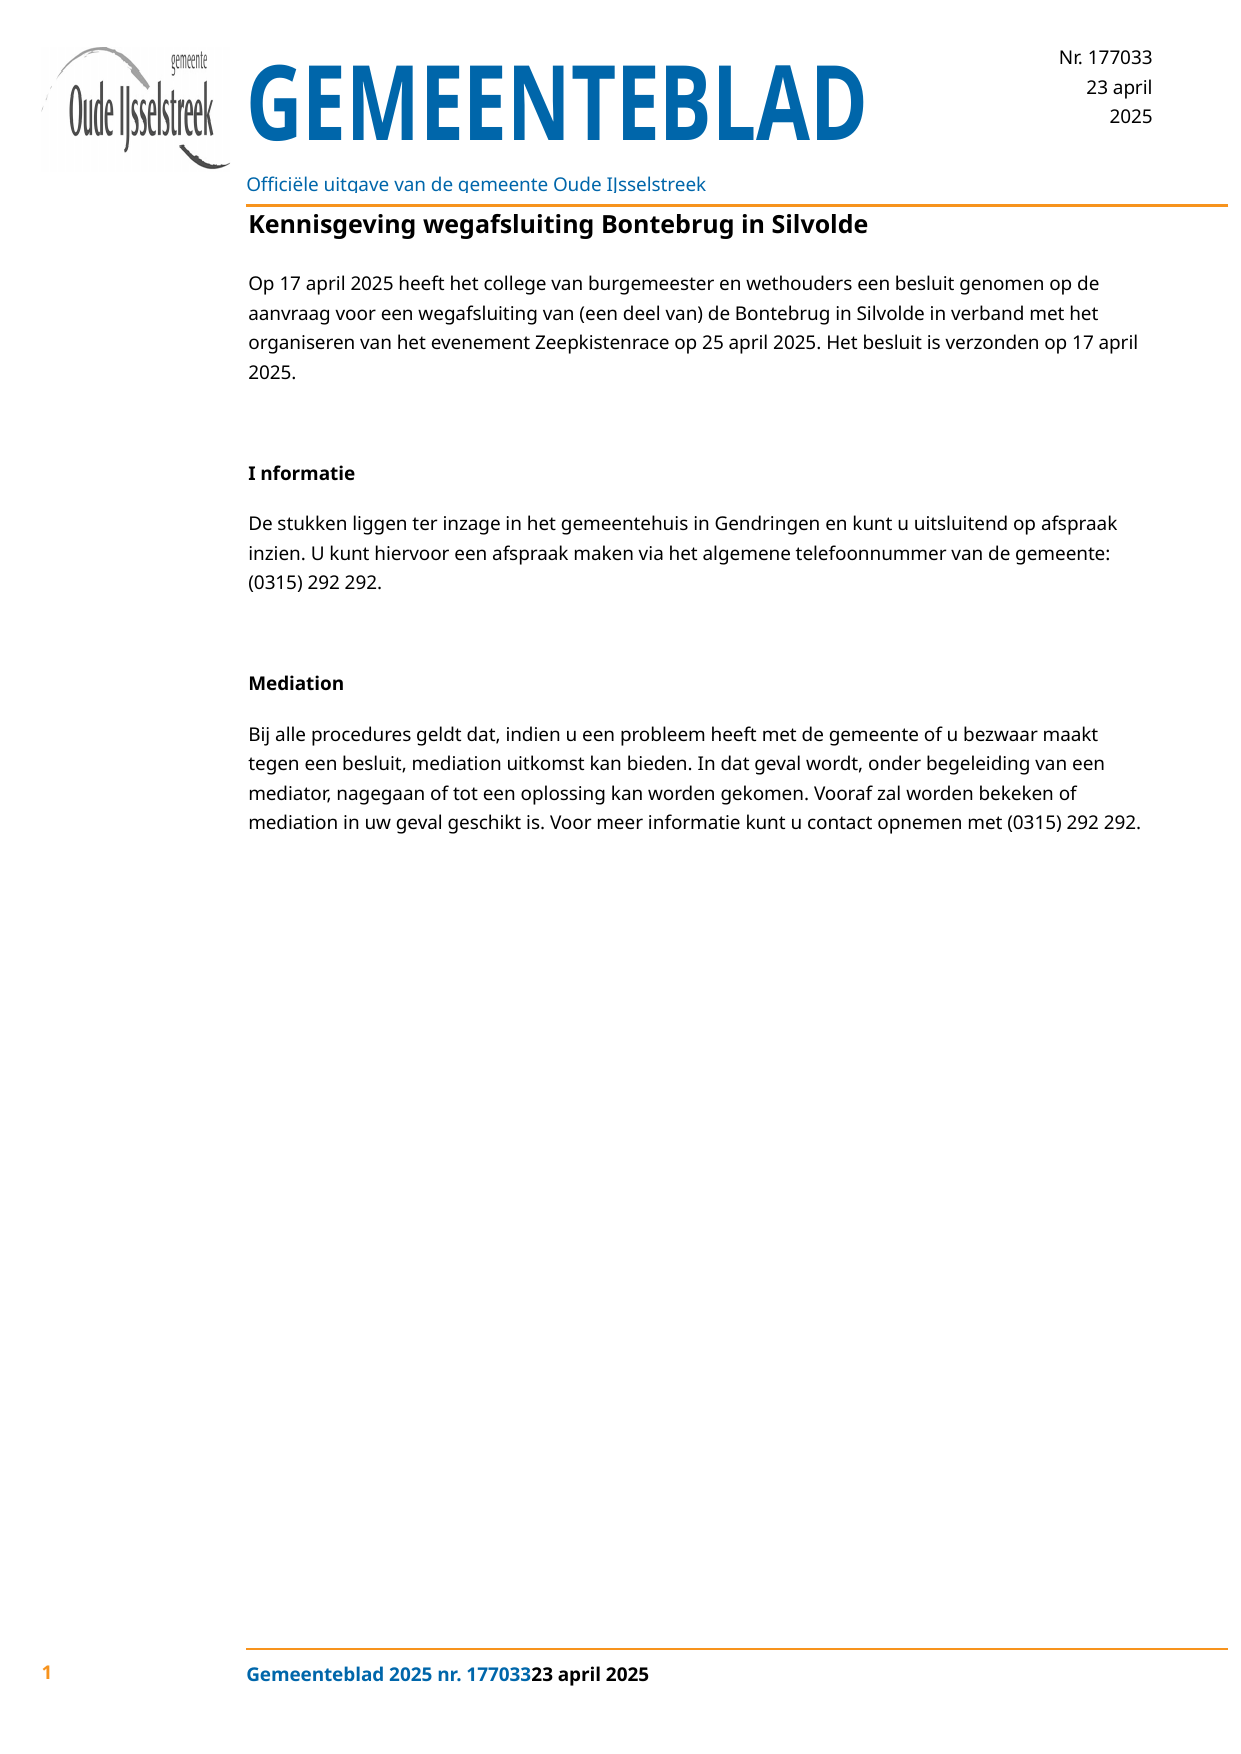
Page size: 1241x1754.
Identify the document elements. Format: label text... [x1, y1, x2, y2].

picture [41, 47, 231, 172]
text Kennisgeving wegafsluiting Bontebrug in Silvolde [248, 207, 1152, 241]
text Mediation [248, 670, 1152, 696]
text Bij alle procedures geldt dat, indien u een probleem heeft met de gemeente of u bezwaar maakt tegen een besluit, mediation uitkomst kan bieden. In dat geval wordt, onder begeleiding van een mediator, nagegaan of tot een oplossing kan worden gekomen. Vooraf zal worden bekeken of mediation in uw geval geschikt is. Voor meer informatie kunt u contact opnemen met (0315) 292 292. [248, 721, 1152, 835]
text Op 17 april 2025 heeft het college van burgemeester en wethouders een besluit genomen op de aanvraag voor een wegafsluiting van (een deel van) de Bontebrug in Silvolde in verband met het organiseren van het evenement Zeepkistenrace op 25 april 2025. Het besluit is verzonden op 17 april 2025. [248, 270, 1152, 385]
text De stukken liggen ter inzage in het gemeentehuis in Gendringen en kunt u uitsluitend op afspraak inzien. U kunt hiervoor een afspraak maken via het algemene telefoonnummer van de gemeente: (0315) 292 292. [248, 510, 1152, 595]
text I nformatie [248, 460, 1152, 486]
